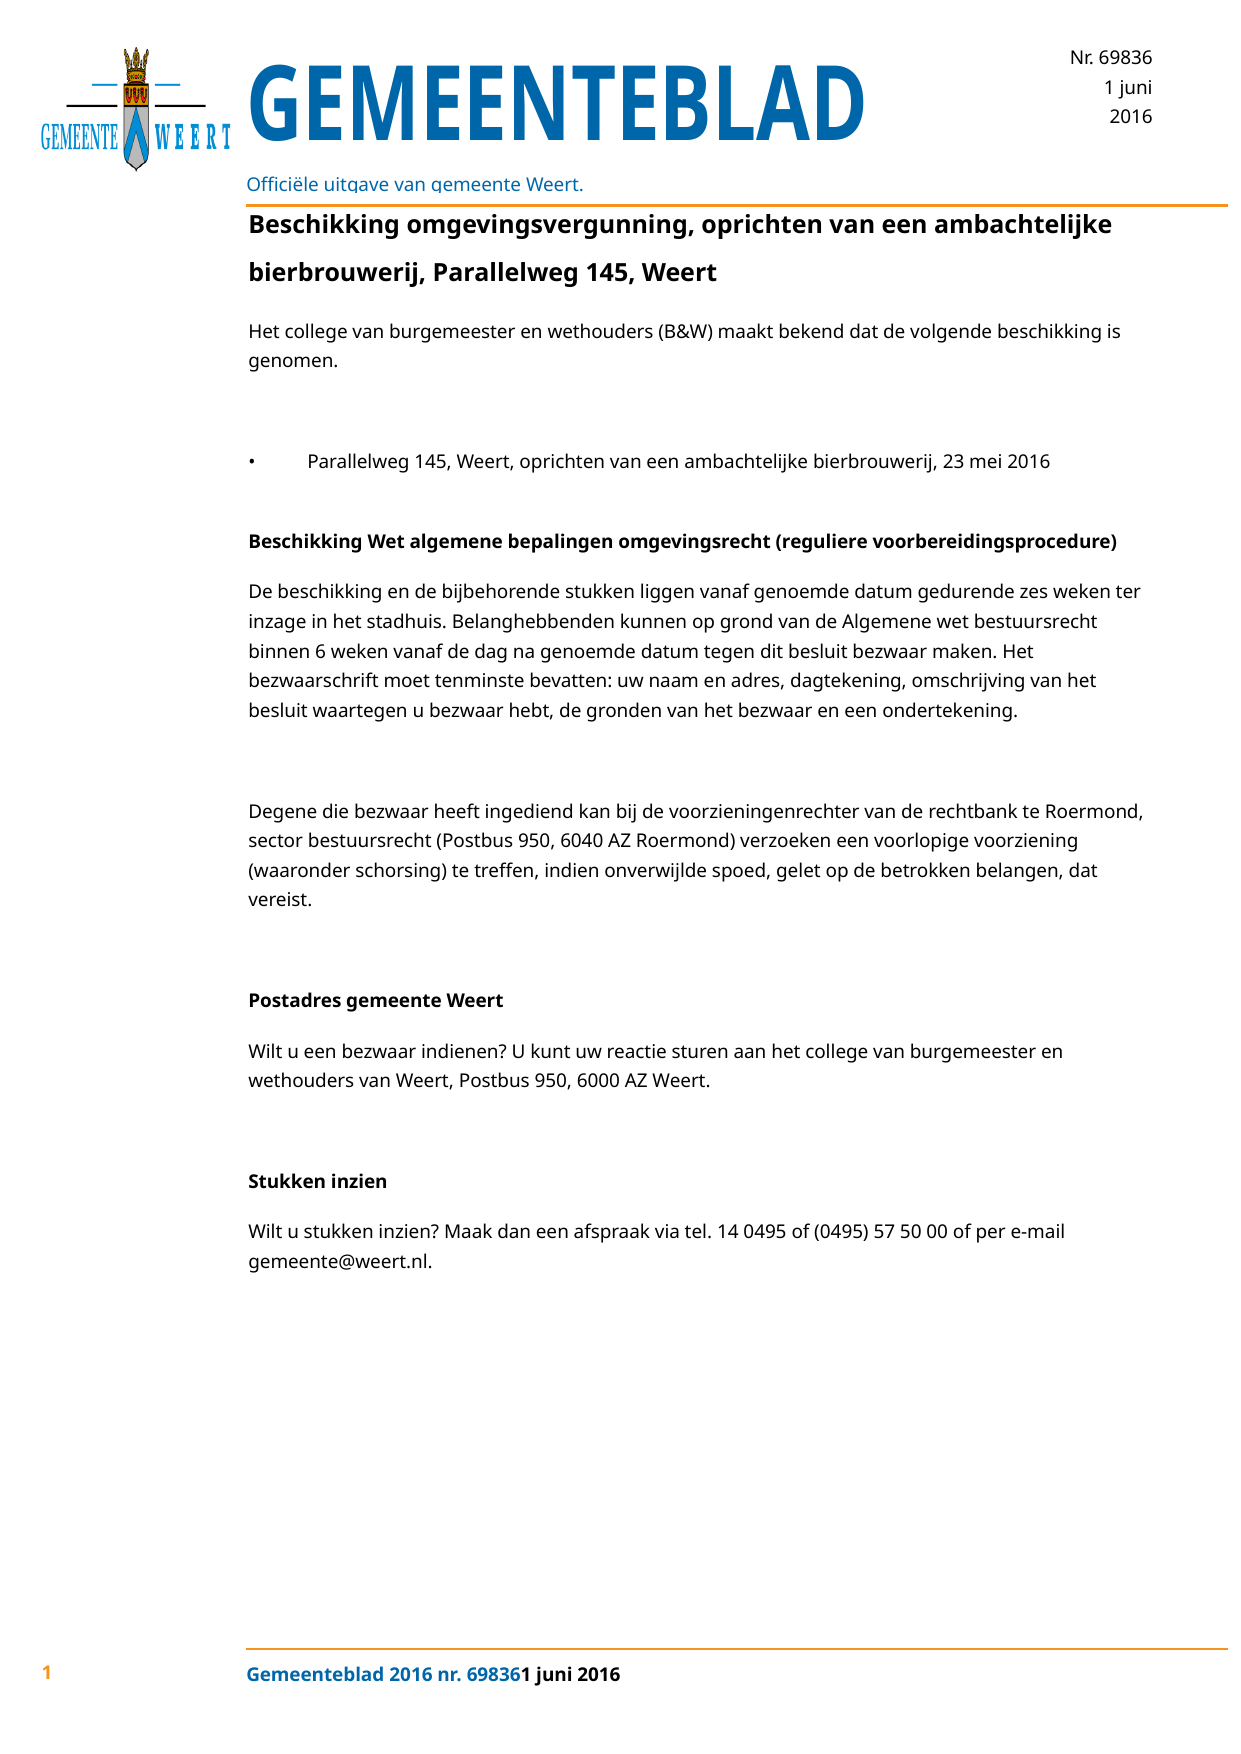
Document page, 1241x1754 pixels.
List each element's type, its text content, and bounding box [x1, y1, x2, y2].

text Wilt u een bezwaar indienen? U kunt uw reactie sturen aan het college van burgemeester en wethouders van Weert, Postbus 950, 6000 AZ Weert. [248, 1038, 1152, 1093]
picture [41, 47, 231, 172]
text Postadres gemeente Weert [248, 987, 1152, 1013]
text De beschikking en de bijbehorende stukken liggen vanaf genoemde datum gedurende zes weken ter inzage in het stadhuis. Belanghebbenden kunnen op grond van de Algemene wet bestuursrecht binnen 6 weken vanaf de dag na genoemde datum tegen dit besluit bezwaar maken. Het bezwaarschrift moet tenminste bevatten: uw naam en adres, dagtekening, omschrijving van het besluit waartegen u bezwaar hebt, de gronden van het bezwaar en een ondertekening. [248, 579, 1152, 723]
text Het college van burgemeester en wethouders (B&W) maakt bekend dat de volgende beschikking is genomen. [248, 318, 1152, 373]
text Stukken inzien [248, 1168, 1152, 1194]
text Beschikking Wet algemene bepalingen omgevingsrecht (reguliere voorbereidingsprocedure) [248, 528, 1152, 554]
text Beschikking omgevingsvergunning, oprichten van een ambachtelijke bierbrouwerij, Parallelweg 145, Weert [248, 207, 1152, 288]
text Degene die bezwaar heeft ingediend kan bij de voorzieningenrechter van de rechtbank te Roermond, sector bestuursrecht (Postbus 950, 6040 AZ Roermond) verzoeken een voorlopige voorziening (waaronder schorsing) te treffen, indien onverwijlde spoed, gelet op de betrokken belangen, dat vereist. [248, 798, 1152, 912]
text Wilt u stukken inzien? Maak dan een afspraak via tel. 14 0495 of (0495) 57 50 00 of per e-mail gemeente@weert.nl. [248, 1219, 1152, 1274]
list Parallelweg 145, Weert, oprichten van een ambachtelijke bierbrouwerij, 23 mei 2016 [248, 448, 1152, 474]
